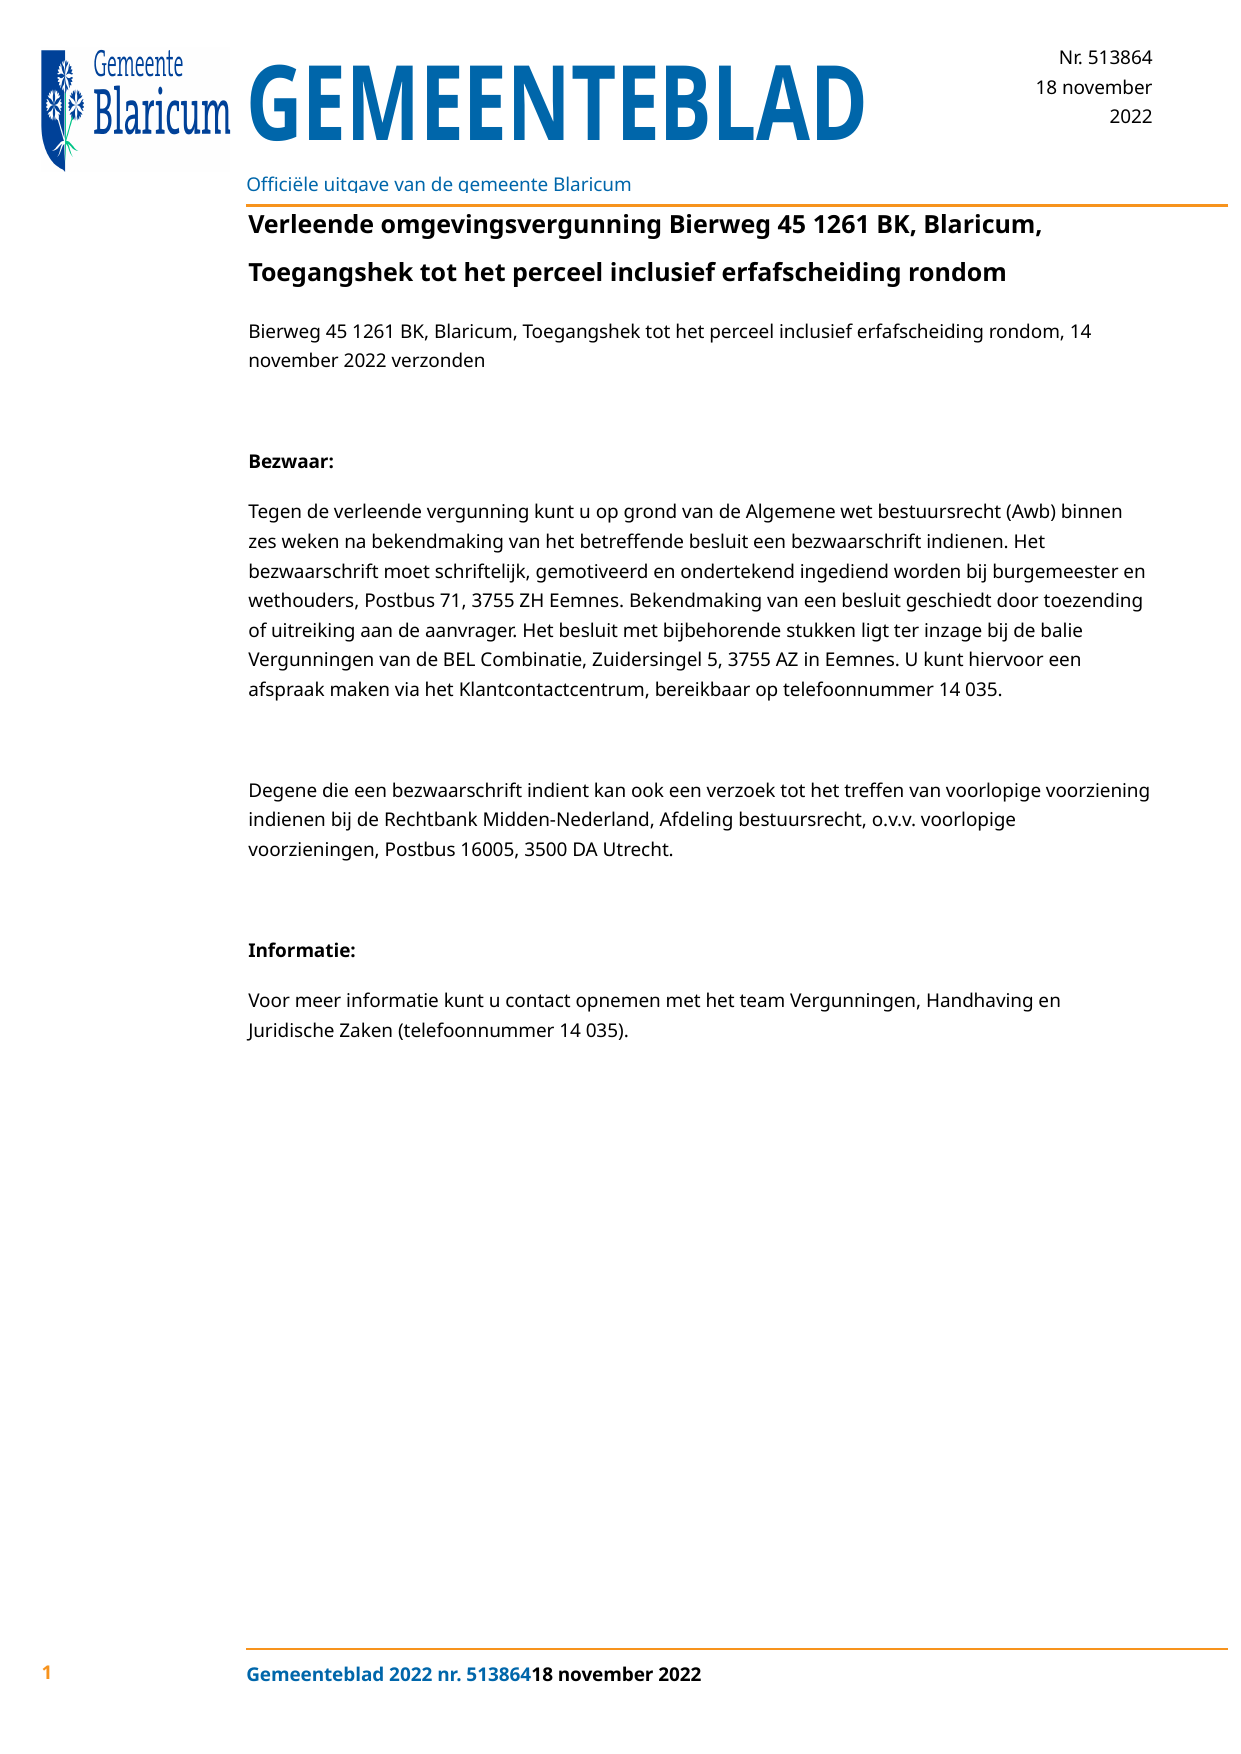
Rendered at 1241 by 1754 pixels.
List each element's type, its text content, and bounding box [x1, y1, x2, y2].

picture [41, 47, 231, 172]
text Degene die een bezwaarschrift indient kan ook een verzoek tot het treffen van voorlopige voorziening indienen bij de Rechtbank Midden-Nederland, Afdeling bestuursrecht, o.v.v. voorlopige voorzieningen, Postbus 16005, 3500 DA Utrecht. [248, 777, 1152, 862]
text Verleende omgevingsvergunning Bierweg 45 1261 BK, Blaricum, Toegangshek tot het perceel inclusief erfafscheiding rondom [248, 207, 1152, 288]
text Bezwaar: [248, 448, 1152, 474]
text Tegen de verleende vergunning kunt u op grond van de Algemene wet bestuursrecht (Awb) binnen zes weken na bekendmaking van het betreffende besluit een bezwaarschrift indienen. Het bezwaarschrift moet schriftelijk, gemotiveerd en ondertekend ingediend worden bij burgemeester en wethouders, Postbus 71, 3755 ZH Eemnes. Bekendmaking van een besluit geschiedt door toezending of uitreiking aan de aanvrager. Het besluit met bijbehorende stukken ligt ter inzage bij de balie Vergunningen van de BEL Combinatie, Zuidersingel 5, 3755 AZ in Eemnes. U kunt hiervoor een afspraak maken via het Klantcontactcentrum, bereikbaar op telefoonnummer 14 035. [248, 499, 1152, 702]
text Voor meer informatie kunt u contact opnemen met het team Vergunningen, Handhaving en Juridische Zaken (telefoonnummer 14 035). [248, 987, 1152, 1043]
text Bierweg 45 1261 BK, Blaricum, Toegangshek tot het perceel inclusief erfafscheiding rondom, 14 november 2022 verzonden [248, 318, 1152, 373]
text Informatie: [248, 937, 1152, 963]
